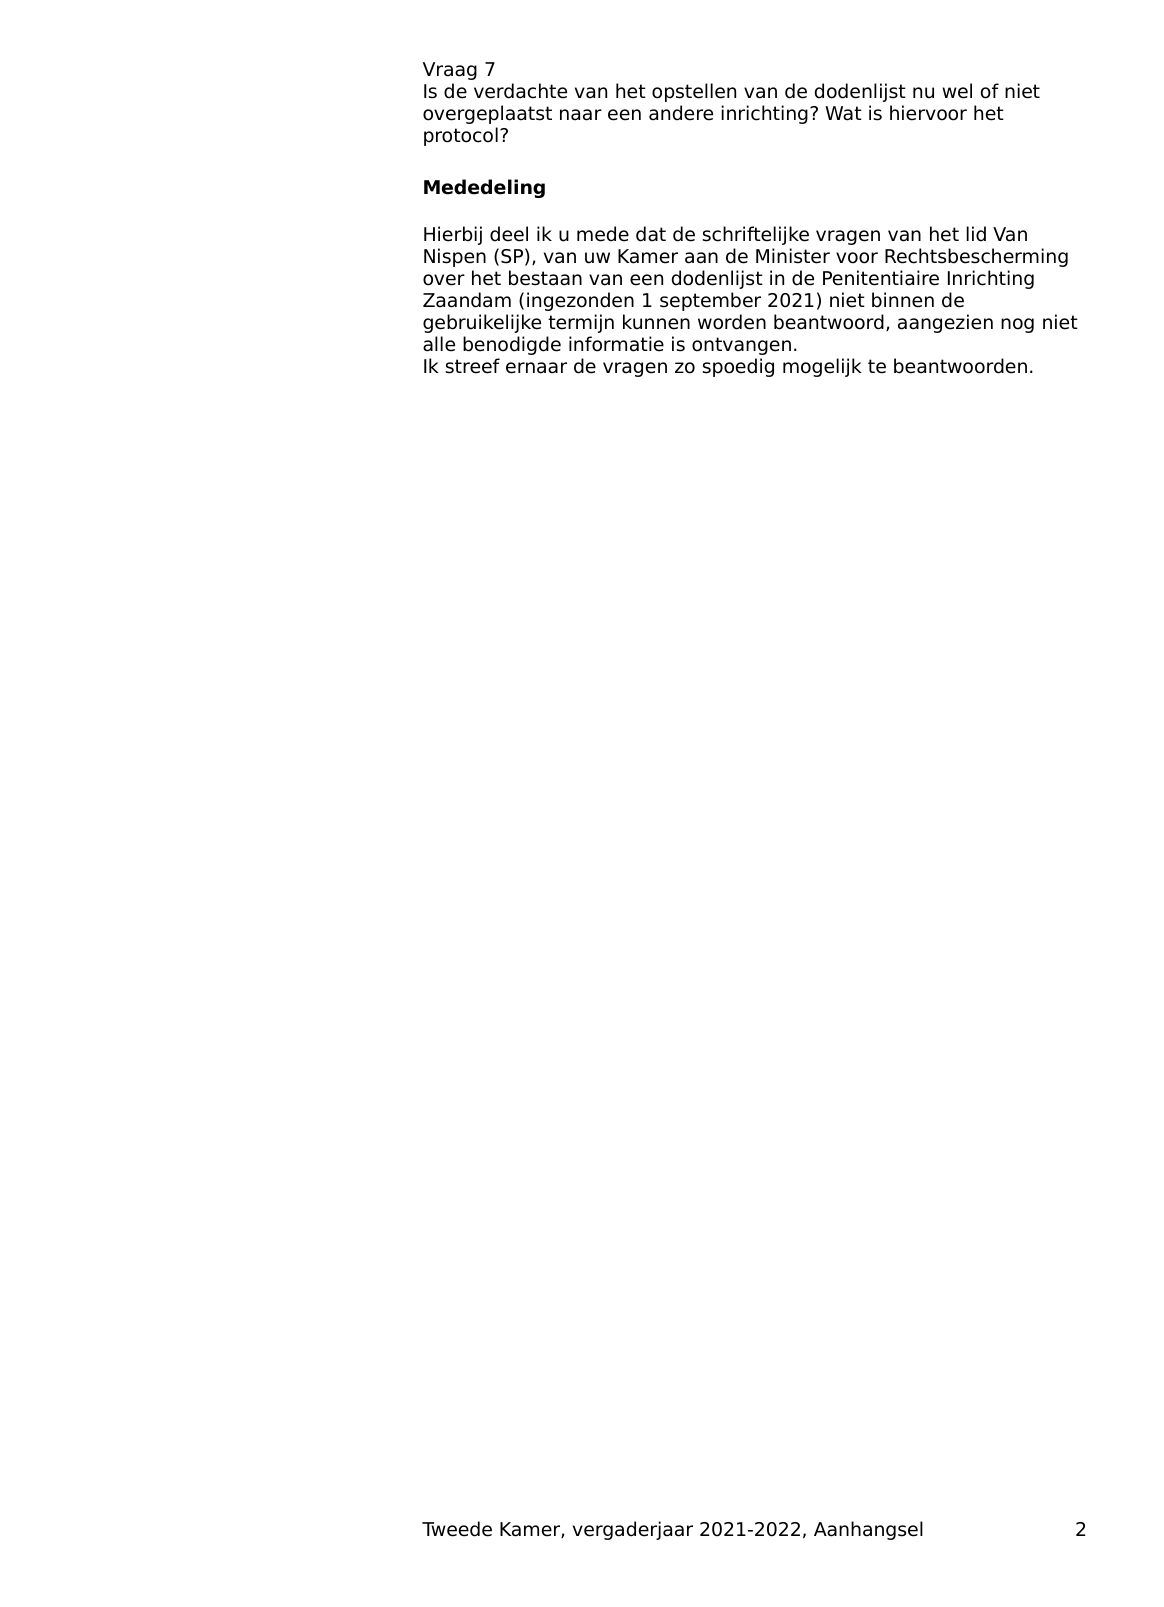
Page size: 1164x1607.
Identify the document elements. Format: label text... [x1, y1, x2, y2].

text Vraag 7 [422, 59, 1087, 81]
subtitle Mededeling [422, 177, 1087, 199]
text Ik streef ernaar de vragen zo spoedig mogelijk te beantwoorden. [422, 356, 1087, 378]
text Is de verdachte van het opstellen van de dodenlijst nu wel of niet overgeplaatst naar een andere inrichting? Wat is hiervoor het protocol? [422, 81, 1087, 147]
text Hierbij deel ik u mede dat de schriftelijke vragen van het lid Van Nispen (SP), van uw Kamer aan de Minister voor Rechtsbescherming over het bestaan van een dodenlijst in de Penitentiaire Inrichting Zaandam (ingezonden 1 september 2021) niet binnen de gebruikelijke termijn kunnen worden beantwoord, aangezien nog niet alle benodigde informatie is ontvangen. [422, 224, 1087, 356]
